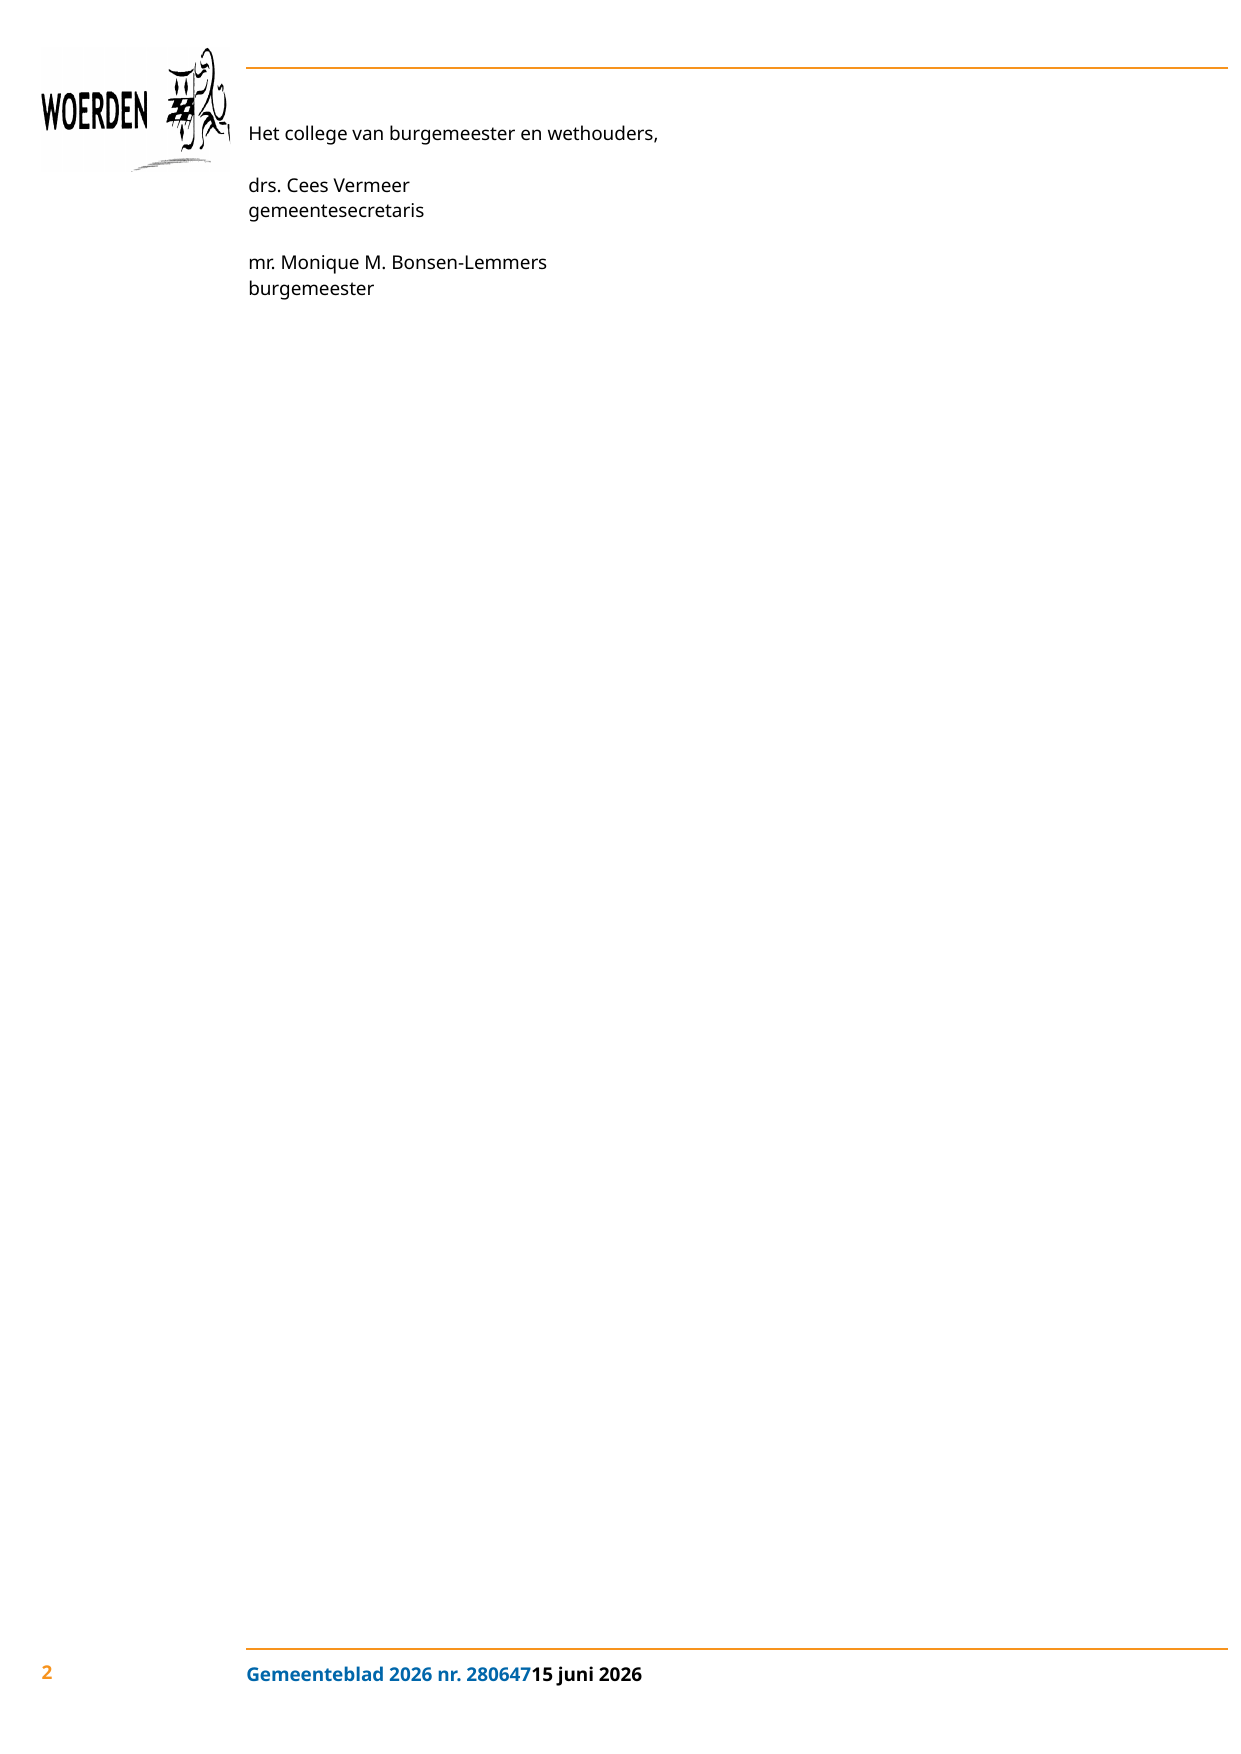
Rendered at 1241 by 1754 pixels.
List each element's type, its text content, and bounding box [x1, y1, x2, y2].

text drs. Cees Vermeer [248, 172, 1152, 198]
text burgemeester [248, 275, 1152, 301]
text gemeentesecretaris [248, 198, 1152, 223]
text mr. Monique M. Bonsen-Lemmers [248, 249, 1152, 275]
picture [41, 47, 231, 172]
text Het college van burgemeester en wethouders, [248, 121, 1152, 146]
